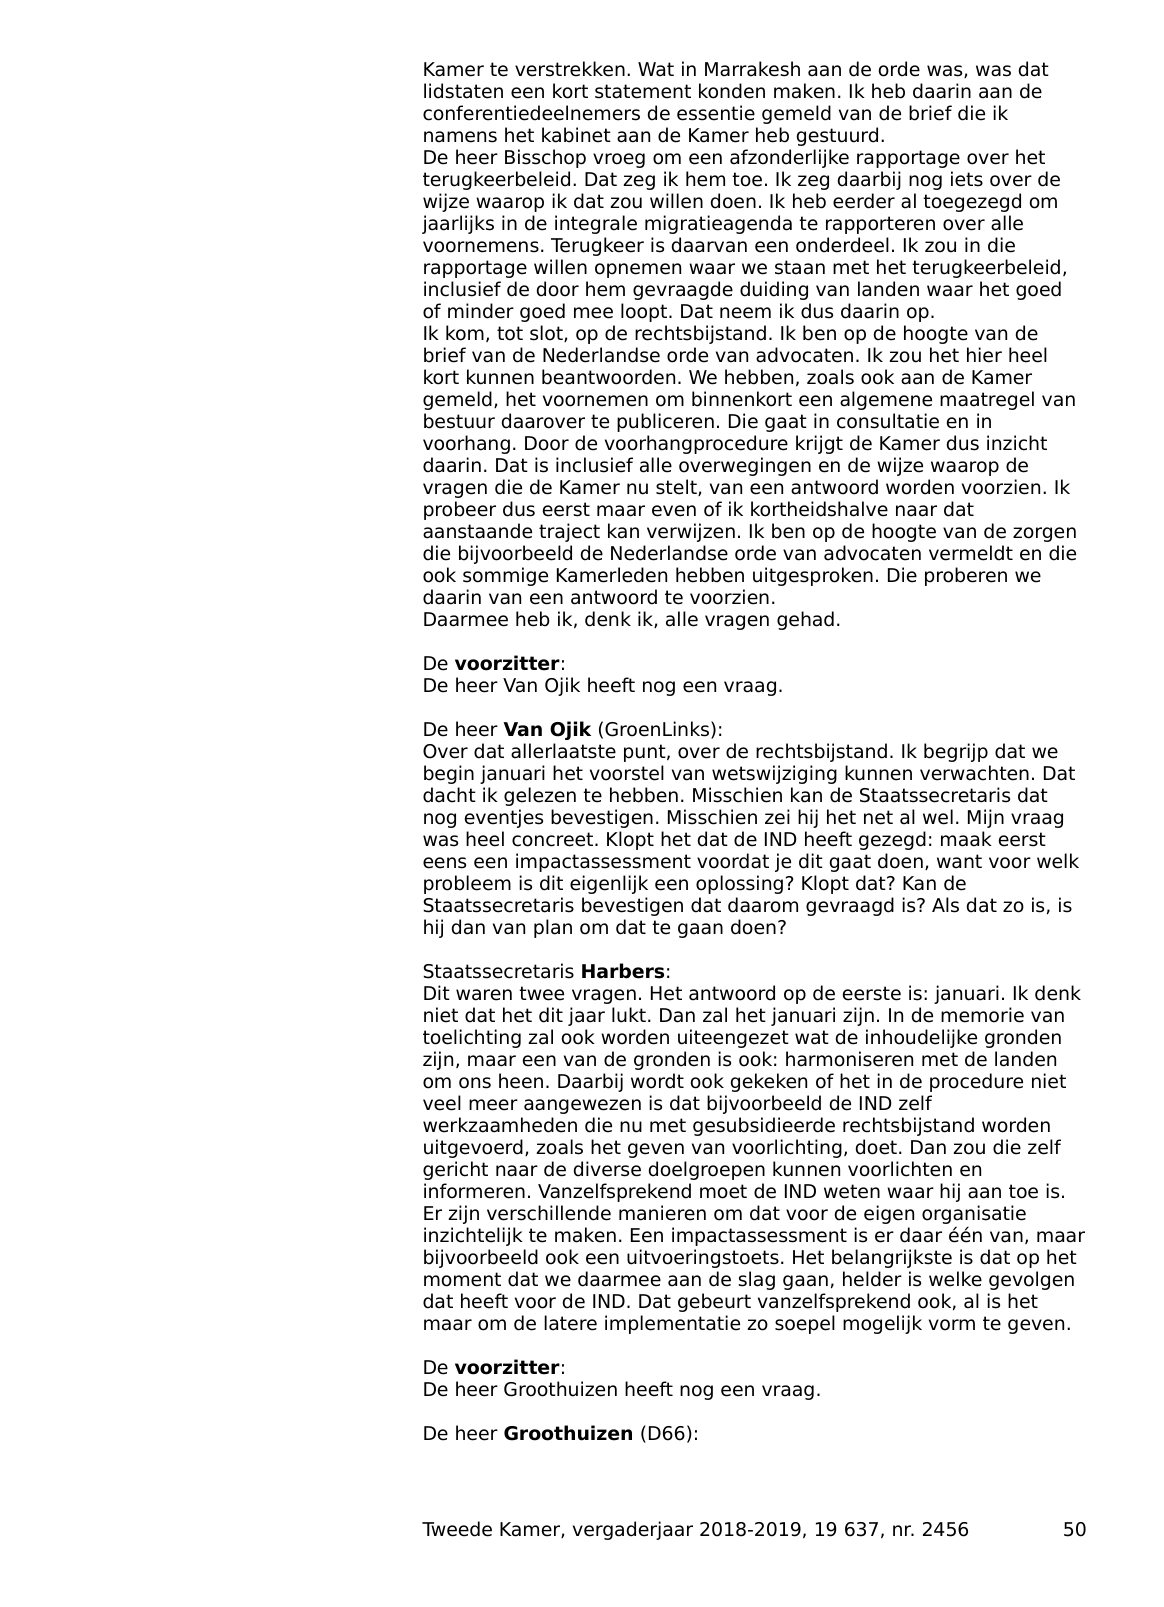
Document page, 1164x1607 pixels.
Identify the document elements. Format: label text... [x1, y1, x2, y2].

text De heer Van Ojik heeft nog een vraag. [422, 675, 1087, 697]
text De heer Bisschop vroeg om een afzonderlijke rapportage over het terugkeerbeleid. Dat zeg ik hem toe. Ik zeg daarbij nog iets over de wijze waarop ik dat zou willen doen. Ik heb eerder al toegezegd om jaarlijks in de integrale migratieagenda te rapporteren over alle voornemens. Terugkeer is daarvan een onderdeel. Ik zou in die rapportage willen opnemen waar we staan met het terugkeerbeleid, inclusief de door hem gevraagde duiding van landen waar het goed of minder goed mee loopt. Dat neem ik dus daarin op. [422, 147, 1087, 323]
text De heer Van Ojik (GroenLinks): [422, 719, 1087, 741]
text De heer Groothuizen (D66): [422, 1423, 1087, 1445]
text De voorzitter: [422, 653, 1087, 675]
text Over dat allerlaatste punt, over de rechtsbijstand. Ik begrijp dat we begin januari het voorstel van wetswijziging kunnen verwachten. Dat dacht ik gelezen te hebben. Misschien kan de Staatssecretaris dat nog eventjes bevestigen. Misschien zei hij het net al wel. Mijn vraag was heel concreet. Klopt het dat de IND heeft gezegd: maak eerst eens een impactassessment voordat je dit gaat doen, want voor welk probleem is dit eigenlijk een oplossing? Klopt dat? Kan de Staatssecretaris bevestigen dat daarom gevraagd is? Als dat zo is, is hij dan van plan om dat te gaan doen? [422, 741, 1087, 939]
text Ik kom, tot slot, op de rechtsbijstand. Ik ben op de hoogte van de brief van de Nederlandse orde van advocaten. Ik zou het hier heel kort kunnen beantwoorden. We hebben, zoals ook aan de Kamer gemeld, het voornemen om binnenkort een algemene maatregel van bestuur daarover te publiceren. Die gaat in consultatie en in voorhang. Door de voorhangprocedure krijgt de Kamer dus inzicht daarin. Dat is inclusief alle overwegingen en de wijze waarop de vragen die de Kamer nu stelt, van een antwoord worden voorzien. Ik probeer dus eerst maar even of ik kortheidshalve naar dat aanstaande traject kan verwijzen. Ik ben op de hoogte van de zorgen die bijvoorbeeld de Nederlandse orde van advocaten vermeldt en die ook sommige Kamerleden hebben uitgesproken. Die proberen we daarin van een antwoord te voorzien. [422, 323, 1087, 608]
text Daarmee heb ik, denk ik, alle vragen gehad. [422, 608, 1087, 631]
text Kamer te verstrekken. Wat in Marrakesh aan de orde was, was dat lidstaten een kort statement konden maken. Ik heb daarin aan de conferentiedeelnemers de essentie gemeld van de brief die ik namens het kabinet aan de Kamer heb gestuurd. [422, 59, 1087, 147]
text Staatssecretaris Harbers: [422, 961, 1087, 983]
text Dit waren twee vragen. Het antwoord op de eerste is: januari. Ik denk niet dat het dit jaar lukt. Dan zal het januari zijn. In de memorie van toelichting zal ook worden uiteengezet wat de inhoudelijke gronden zijn, maar een van de gronden is ook: harmoniseren met de landen om ons heen. Daarbij wordt ook gekeken of het in de procedure niet veel meer aangewezen is dat bijvoorbeeld de IND zelf werkzaamheden die nu met gesubsidieerde rechtsbijstand worden uitgevoerd, zoals het geven van voorlichting, doet. Dan zou die zelf gericht naar de diverse doelgroepen kunnen voorlichten en informeren. Vanzelfsprekend moet de IND weten waar hij aan toe is. Er zijn verschillende manieren om dat voor de eigen organisatie inzichtelijk te maken. Een impactassessment is er daar één van, maar bijvoorbeeld ook een uitvoeringstoets. Het belangrijkste is dat op het moment dat we daarmee aan de slag gaan, helder is welke gevolgen dat heeft voor de IND. Dat gebeurt vanzelfsprekend ook, al is het maar om de latere implementatie zo soepel mogelijk vorm te geven. [422, 983, 1087, 1334]
text De heer Groothuizen heeft nog een vraag. [422, 1379, 1087, 1401]
text De voorzitter: [422, 1357, 1087, 1379]
